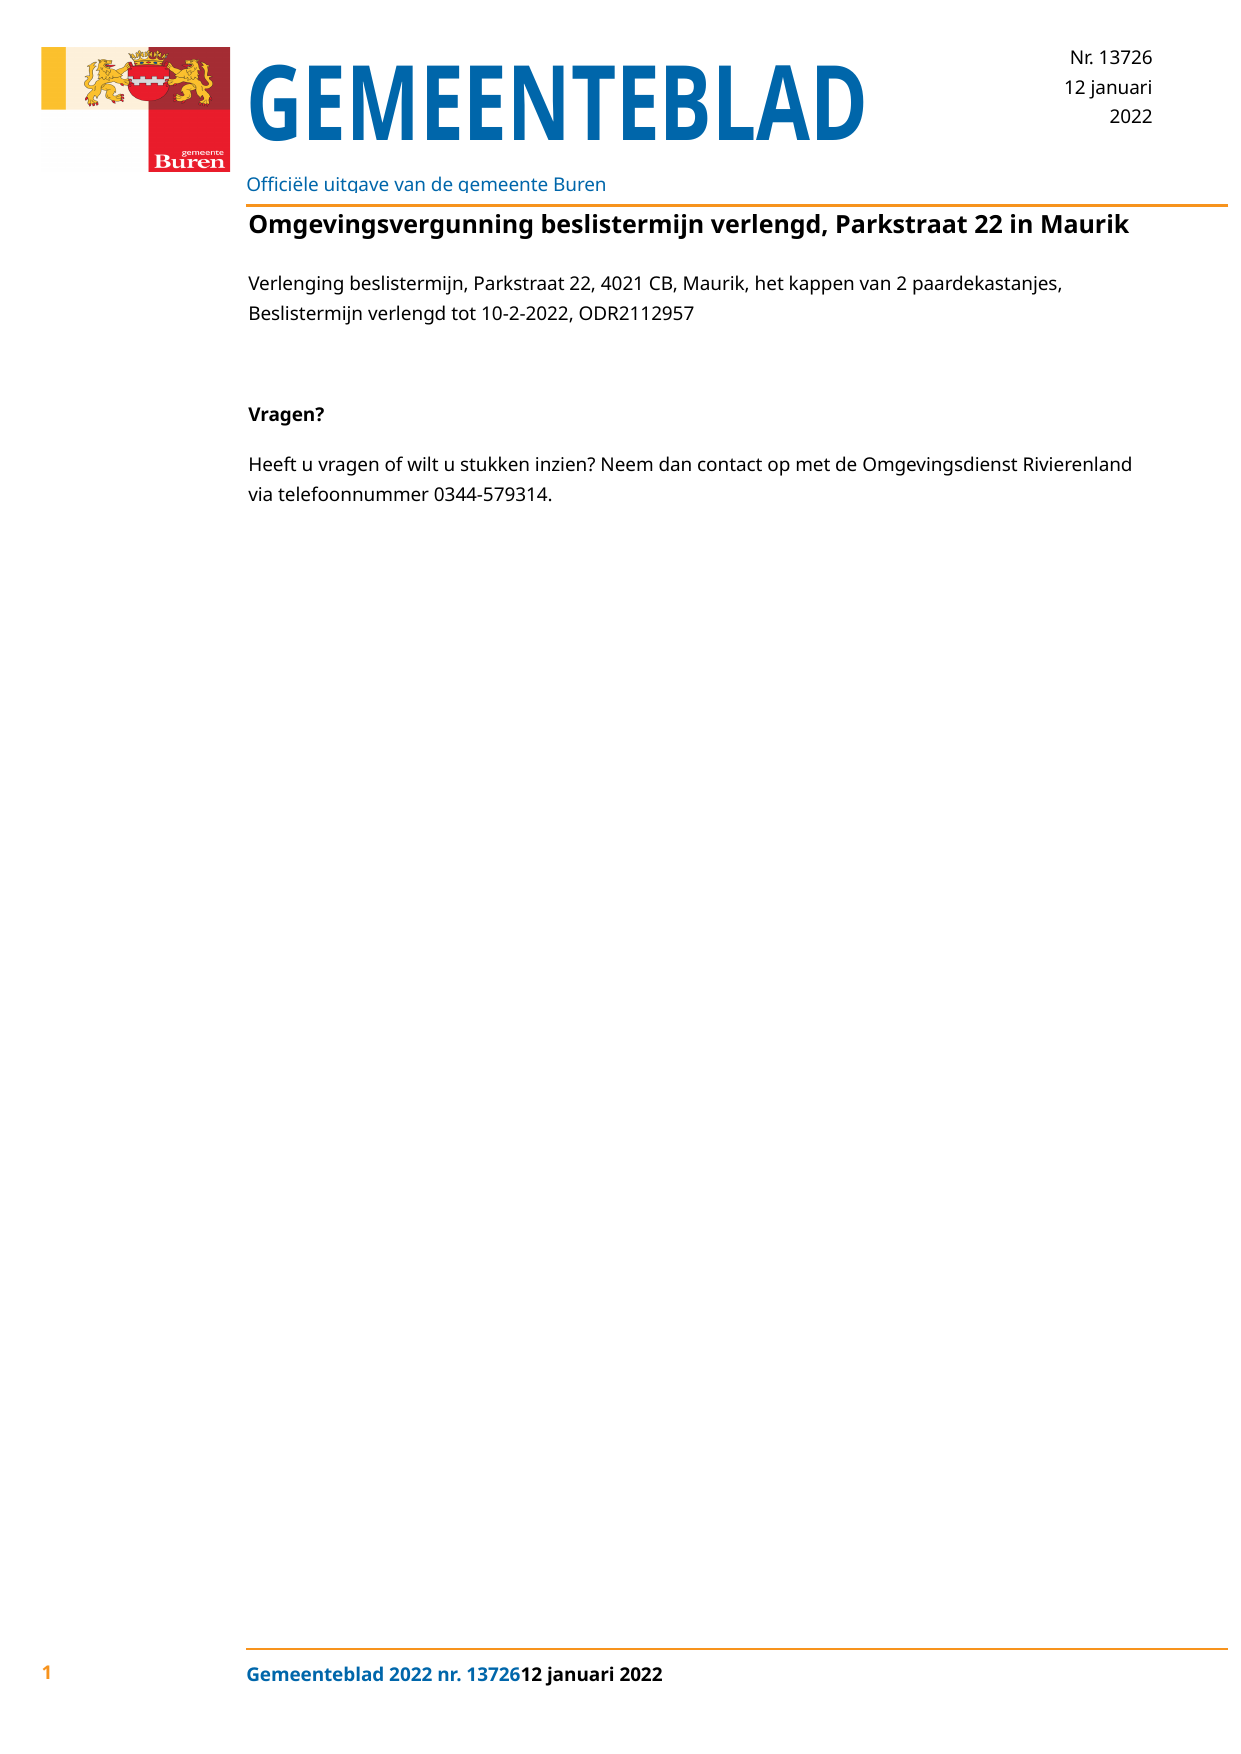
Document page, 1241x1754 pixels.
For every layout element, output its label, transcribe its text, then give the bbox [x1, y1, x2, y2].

text Heeft u vragen of wilt u stukken inzien? Neem dan contact op met de Omgevingsdienst Rivierenland via telefoonnummer 0344-579314. [248, 451, 1152, 506]
picture [41, 47, 231, 172]
text Verlenging beslistermijn, Parkstraat 22, 4021 CB, Maurik, het kappen van 2 paardekastanjes, Beslistermijn verlengd tot 10-2-2022, ODR2112957 [248, 270, 1152, 326]
text Omgevingsvergunning beslistermijn verlengd, Parkstraat 22 in Maurik [248, 207, 1152, 241]
text Vragen? [248, 401, 1152, 426]
